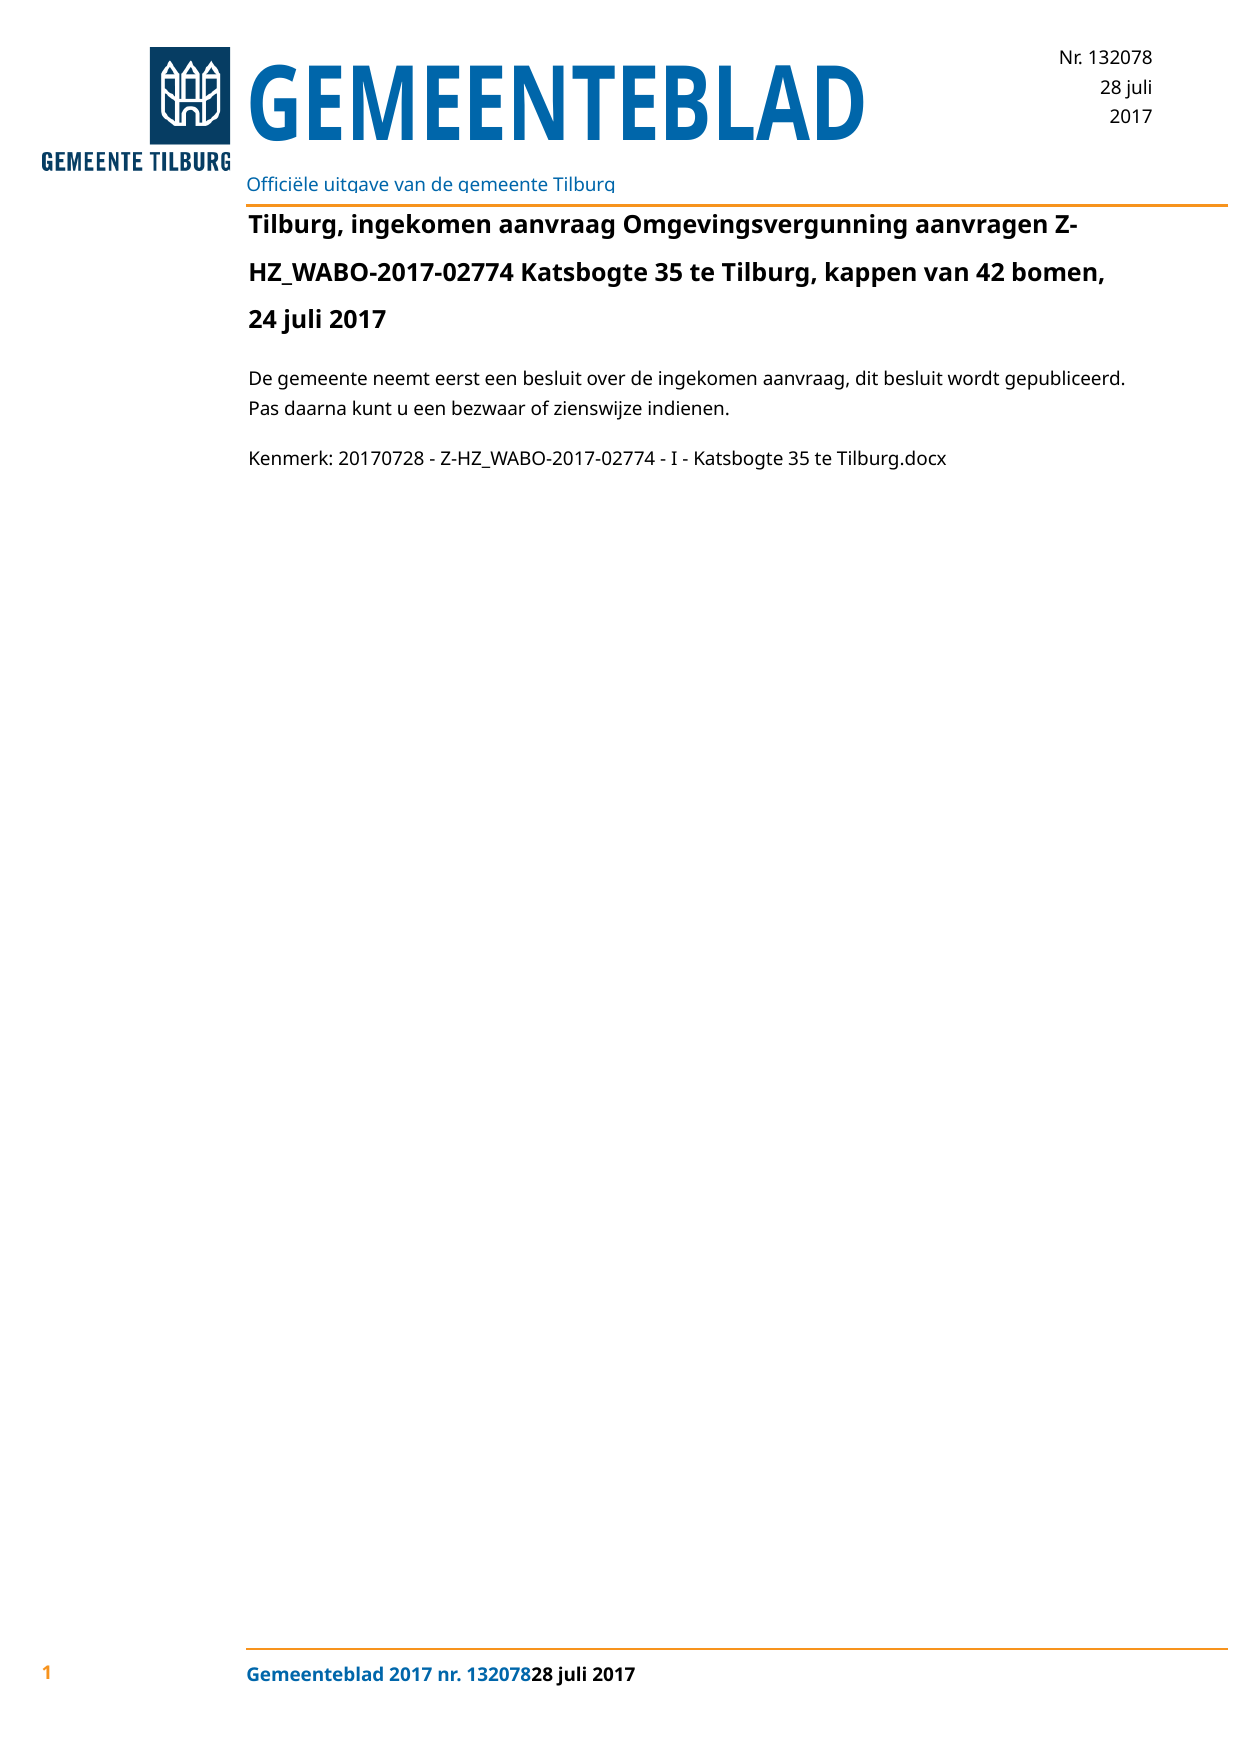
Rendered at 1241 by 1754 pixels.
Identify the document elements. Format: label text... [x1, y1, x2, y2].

text Kenmerk: 20170728 - Z-HZ_WABO-2017-02774 - I - Katsbogte 35 te Tilburg.docx [248, 446, 1152, 471]
picture [41, 47, 231, 172]
text De gemeente neemt eerst een besluit over de ingekomen aanvraag, dit besluit wordt gepubliceerd. Pas daarna kunt u een bezwaar of zienswijze indienen. [248, 366, 1152, 421]
text Tilburg, ingekomen aanvraag Omgevingsvergunning aanvragen Z-HZ_WABO-2017-02774 Katsbogte 35 te Tilburg, kappen van 42 bomen, 24 juli 2017 [248, 207, 1152, 336]
